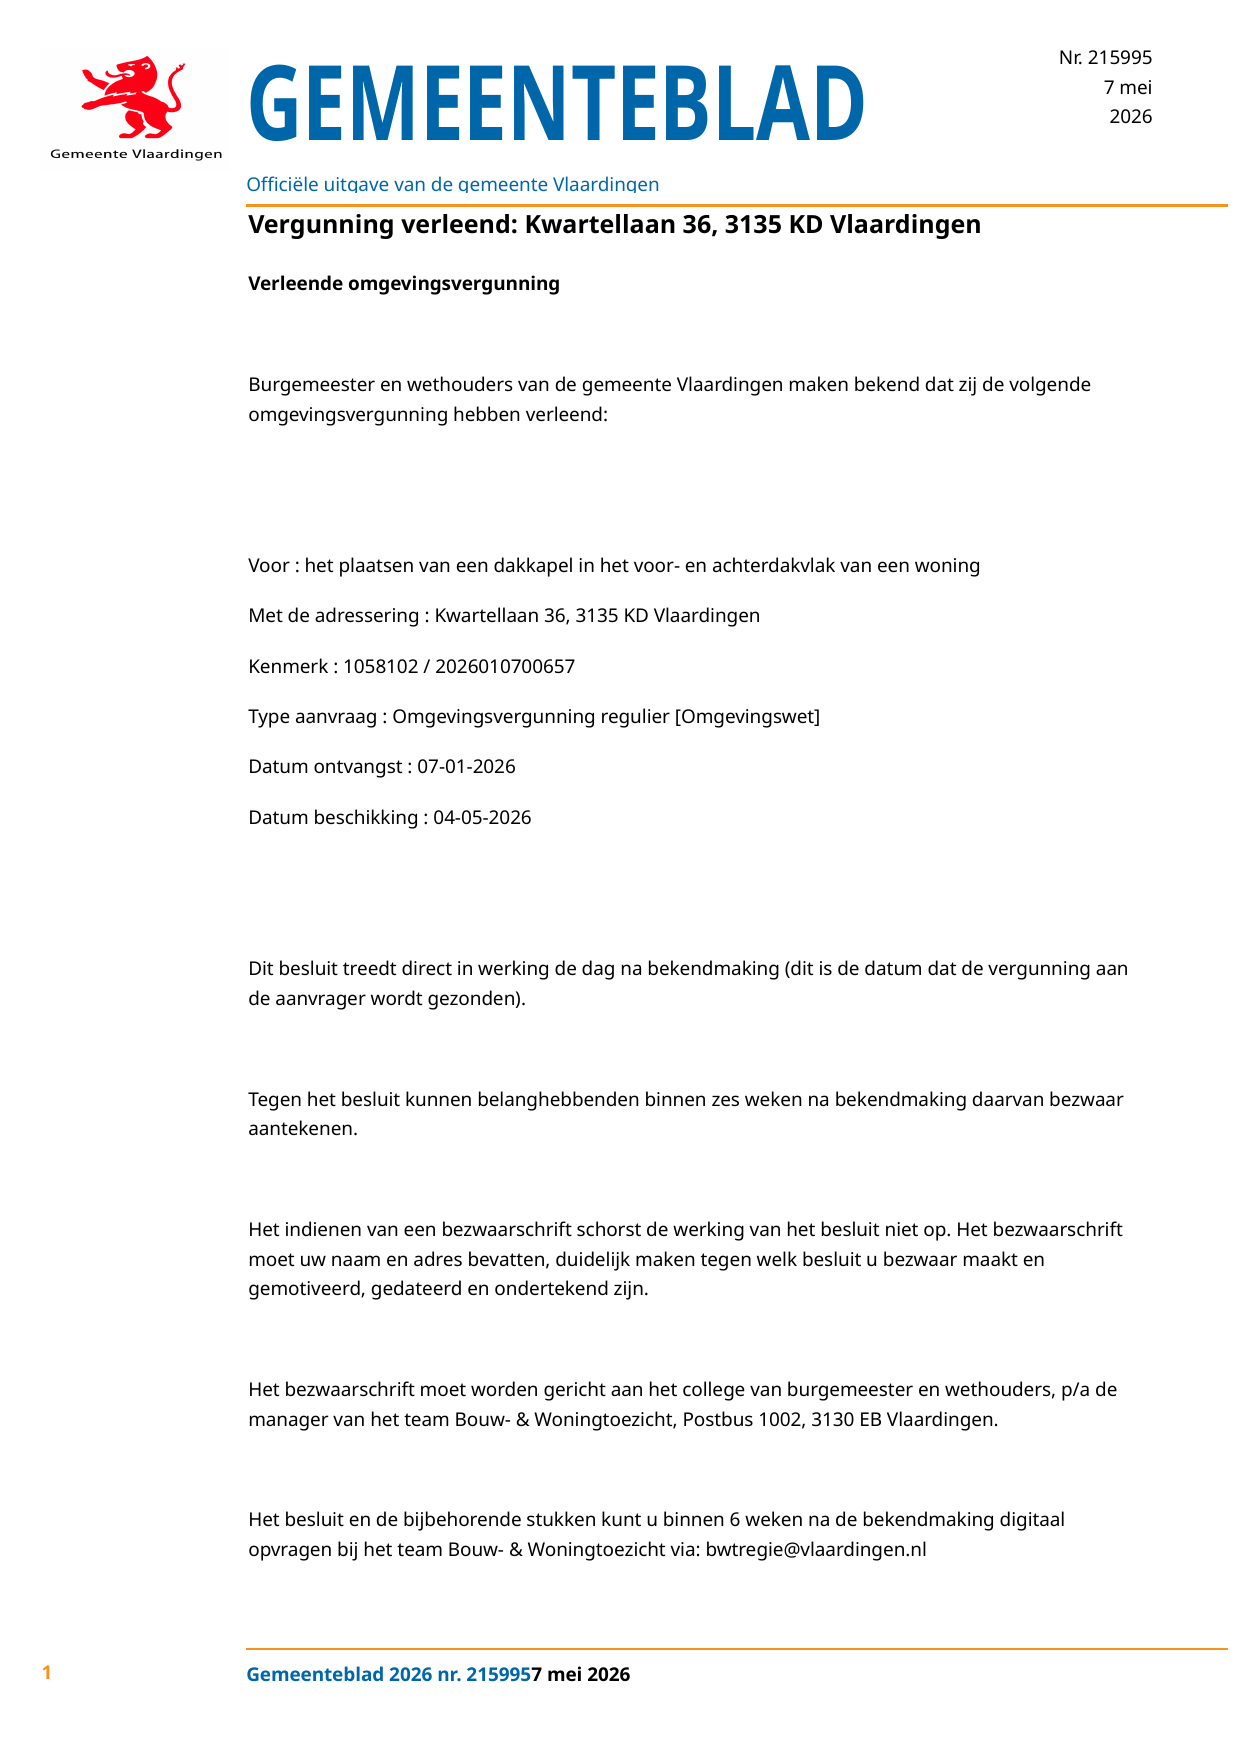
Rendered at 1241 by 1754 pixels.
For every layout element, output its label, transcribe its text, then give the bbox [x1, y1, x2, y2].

text Burgemeester en wethouders van de gemeente Vlaardingen maken bekend dat zij de volgende omgevingsvergunning hebben verleend: [248, 371, 1152, 426]
text Type aanvraag : Omgevingsvergunning regulier [Omgevingswet] [248, 703, 1152, 729]
text Voor : het plaatsen van een dakkapel in het voor- en achterdakvlak van een woning [248, 552, 1152, 578]
picture [41, 47, 231, 172]
text Met de adressering : Kwartellaan 36, 3135 KD Vlaardingen [248, 602, 1152, 628]
text Het besluit en de bijbehorende stukken kunt u binnen 6 weken na de bekendmaking digitaal opvragen bij het team Bouw- & Woningtoezicht via: bwtregie@vlaardingen.nl [248, 1507, 1152, 1562]
text Datum beschikking : 04-05-2026 [248, 804, 1152, 830]
text Kenmerk : 1058102 / 2026010700657 [248, 653, 1152, 678]
text Vergunning verleend: Kwartellaan 36, 3135 KD Vlaardingen [248, 207, 1152, 241]
text Het bezwaarschrift moet worden gericht aan het college van burgemeester en wethouders, p/a de manager van het team Bouw- & Woningtoezicht, Postbus 1002, 3130 EB Vlaardingen. [248, 1376, 1152, 1431]
text Dit besluit treedt direct in werking de dag na bekendmaking (dit is de datum dat de vergunning aan de aanvrager wordt gezonden). [248, 955, 1152, 1011]
text Het indienen van een bezwaarschrift schorst de werking van het besluit niet op. Het bezwaarschrift moet uw naam en adres bevatten, duidelijk maken tegen welk besluit u bezwaar maakt en gemotiveerd, gedateerd en ondertekend zijn. [248, 1216, 1152, 1301]
text Datum ontvangst : 07-01-2026 [248, 754, 1152, 779]
text Tegen het besluit kunnen belanghebbenden binnen zes weken na bekendmaking daarvan bezwaar aantekenen. [248, 1086, 1152, 1141]
text Verleende omgevingsvergunning [248, 270, 1152, 296]
